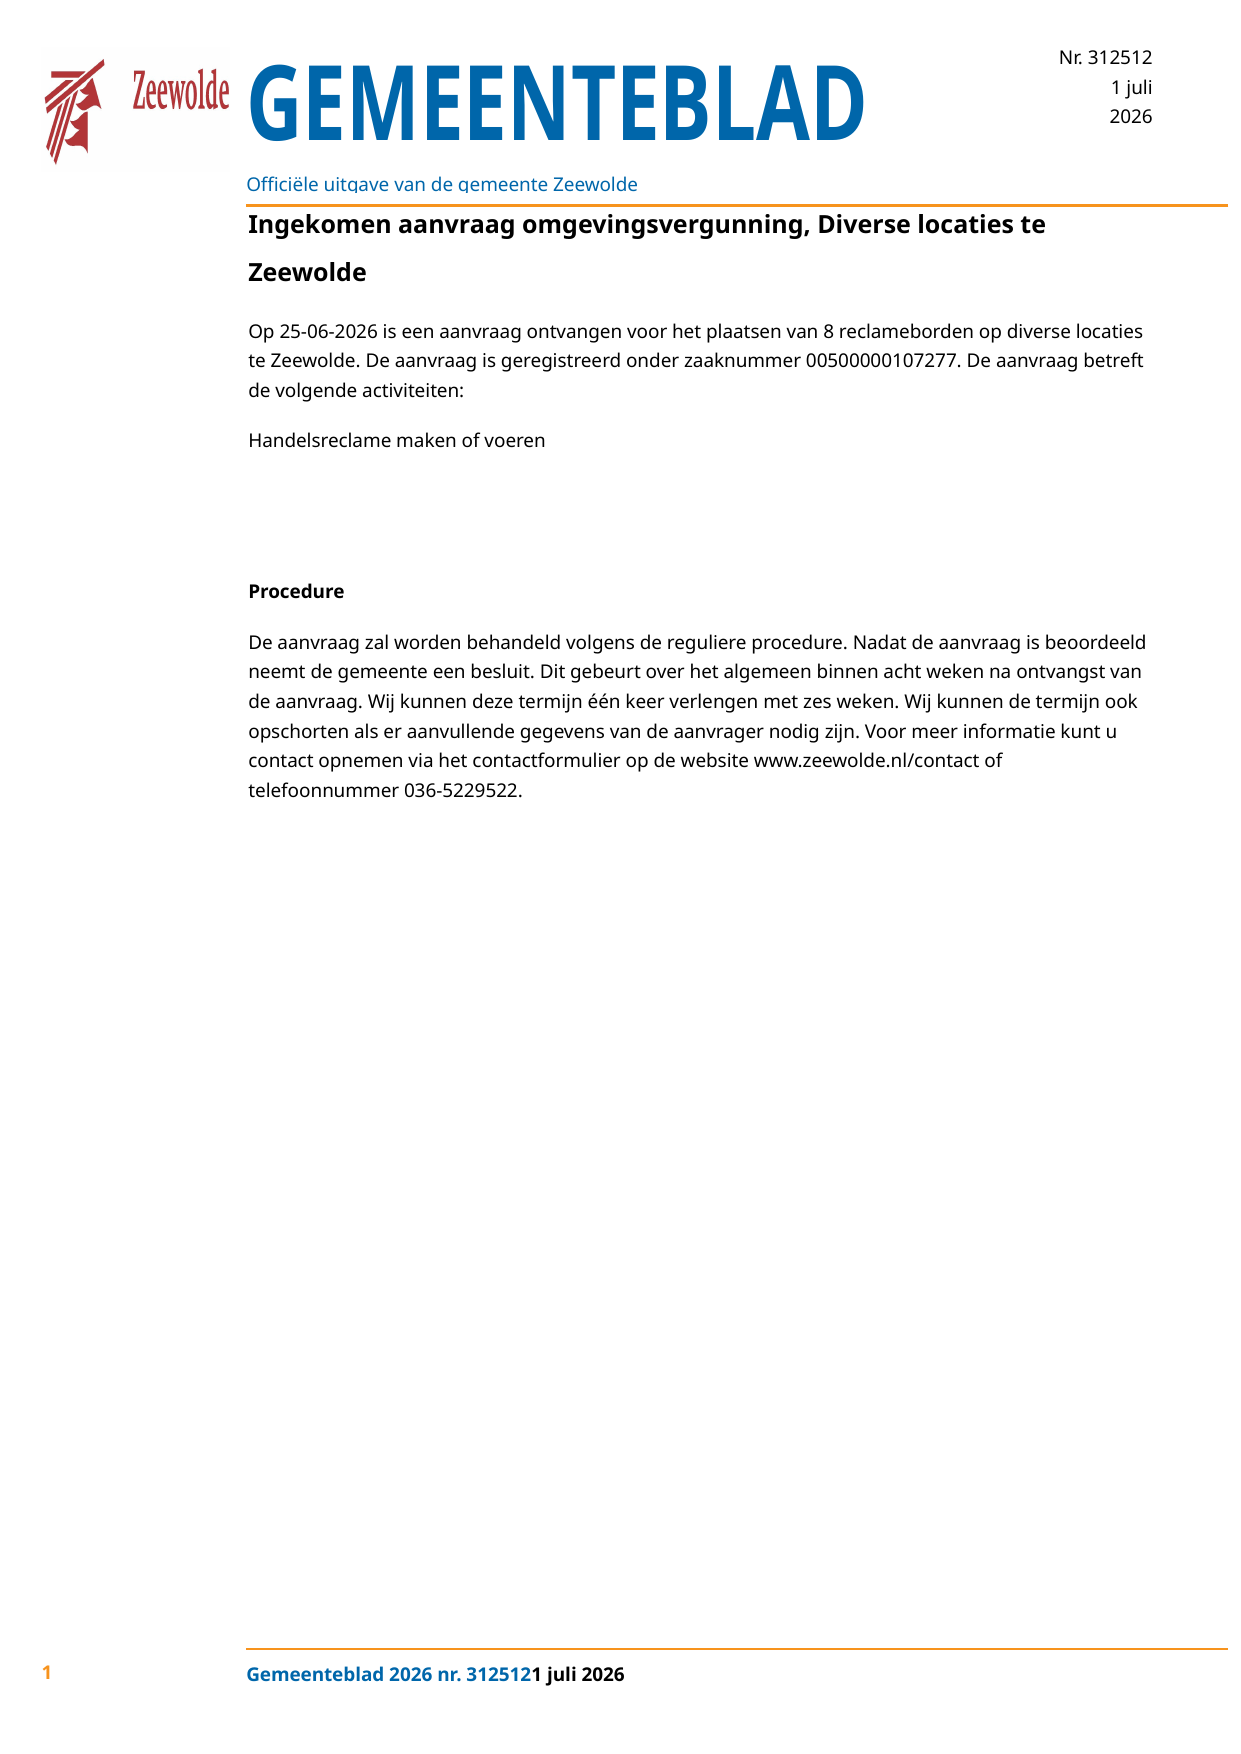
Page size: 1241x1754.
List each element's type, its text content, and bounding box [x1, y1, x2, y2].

text Procedure [248, 579, 1152, 604]
text De aanvraag zal worden behandeld volgens de reguliere procedure. Nadat de aanvraag is beoordeeld neemt de gemeente een besluit. Dit gebeurt over het algemeen binnen acht weken na ontvangst van de aanvraag. Wij kunnen deze termijn één keer verlengen met zes weken. Wij kunnen de termijn ook opschorten als er aanvullende gegevens van de aanvrager nodig zijn. Voor meer informatie kunt u contact opnemen via het contactformulier op de website www.zeewolde.nl/contact of telefoonnummer 036-5229522. [248, 629, 1152, 803]
text Ingekomen aanvraag omgevingsvergunning, Diverse locaties te Zeewolde [248, 207, 1152, 288]
text Handelsreclame maken of voeren [248, 427, 1152, 453]
text Op 25-06-2026 is een aanvraag ontvangen voor het plaatsen van 8 reclameborden op diverse locaties te Zeewolde. De aanvraag is geregistreerd onder zaaknummer 00500000107277. De aanvraag betreft de volgende activiteiten: [248, 318, 1152, 403]
picture [41, 47, 231, 172]
